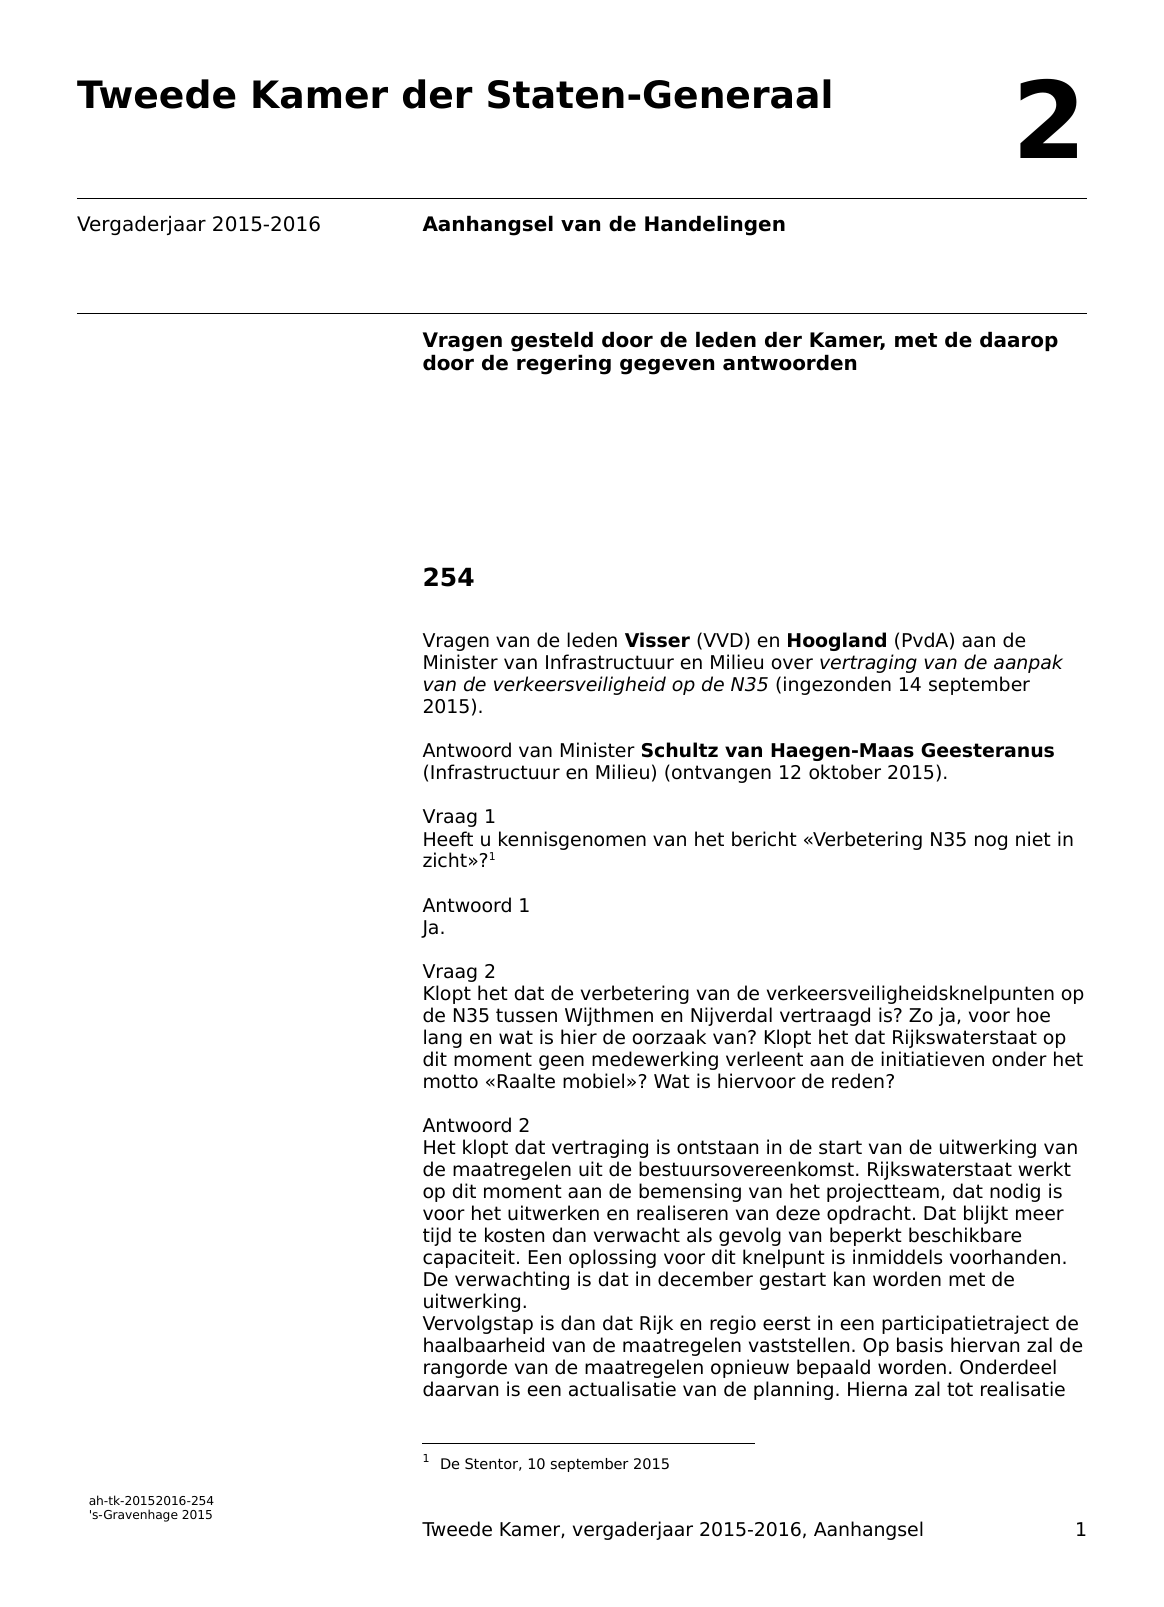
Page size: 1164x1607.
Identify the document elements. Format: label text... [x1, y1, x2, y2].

text Het klopt dat vertraging is ontstaan in de start van de uitwerking van de maatregelen uit de bestuursovereenkomst. Rijkswaterstaat werkt op dit moment aan de bemensing van het projectteam, dat nodig is voor het uitwerken en realiseren van deze opdracht. Dat blijkt meer tijd te kosten dan verwacht als gevolg van beperkt beschikbare capaciteit. Een oplossing voor dit knelpunt is inmiddels voorhanden. De verwachting is dat in december gestart kan worden met de uitwerking. [422, 1137, 1087, 1313]
table_header Tweede Kamer der Staten-Generaal [77, 59, 886, 198]
table_cell [77, 314, 422, 375]
table_header 2 [886, 59, 1087, 198]
text Heeft u kennisgenomen van het bericht «Verbetering N35 nog niet in zicht»? [422, 828, 1087, 872]
text Vraag 2 [422, 961, 1087, 983]
text Klopt het dat de verbetering van de verkeersveiligheidsknelpunten op de N35 tussen Wijthmen en Nijverdal vertraagd is? Zo ja, voor hoe lang en wat is hier de oorzaak van? Klopt het dat Rijkswaterstaat op dit moment geen medewerking verleent aan de initiatieven onder het motto «Raalte mobiel»? Wat is hiervoor de reden? [422, 983, 1087, 1093]
text 's-Gravenhage 2015 [88, 1508, 323, 1522]
text 254 [422, 563, 1087, 592]
text Antwoord 2 [422, 1115, 1087, 1137]
text Ja. [422, 917, 1087, 938]
text De Stentor, 10 september 2015 [422, 1452, 1087, 1474]
text Vraag 1 [422, 806, 1087, 828]
table_cell Vragen gesteld door de leden der Kamer, met de daarop door de regering gegeven antwoorden [422, 314, 1087, 375]
text Vragen van de leden Visser (VVD) en Hoogland (PvdA) aan de Minister van Infrastructuur en Milieu over vertraging van de aanpak van de verkeersveiligheid op de N35 (ingezonden 14 september 2015). [422, 630, 1087, 718]
text ah-tk-20152016-254 [88, 1494, 323, 1508]
text Antwoord 1 [422, 894, 1087, 917]
text Vervolgstap is dan dat Rijk en regio eerst in een participatietraject de haalbaarheid van de maatregelen vaststellen. Op basis hiervan zal de rangorde van de maatregelen opnieuw bepaald worden. Onderdeel daarvan is een actualisatie van de planning. Hierna zal tot realisatie [422, 1313, 1087, 1401]
table_cell Vergaderjaar 2015-2016 [77, 199, 422, 313]
text Antwoord van Minister Schultz van Haegen-Maas Geesteranus (Infrastructuur en Milieu) (ontvangen 12 oktober 2015). [422, 740, 1087, 784]
table_cell Aanhangsel van de Handelingen [422, 199, 1087, 313]
